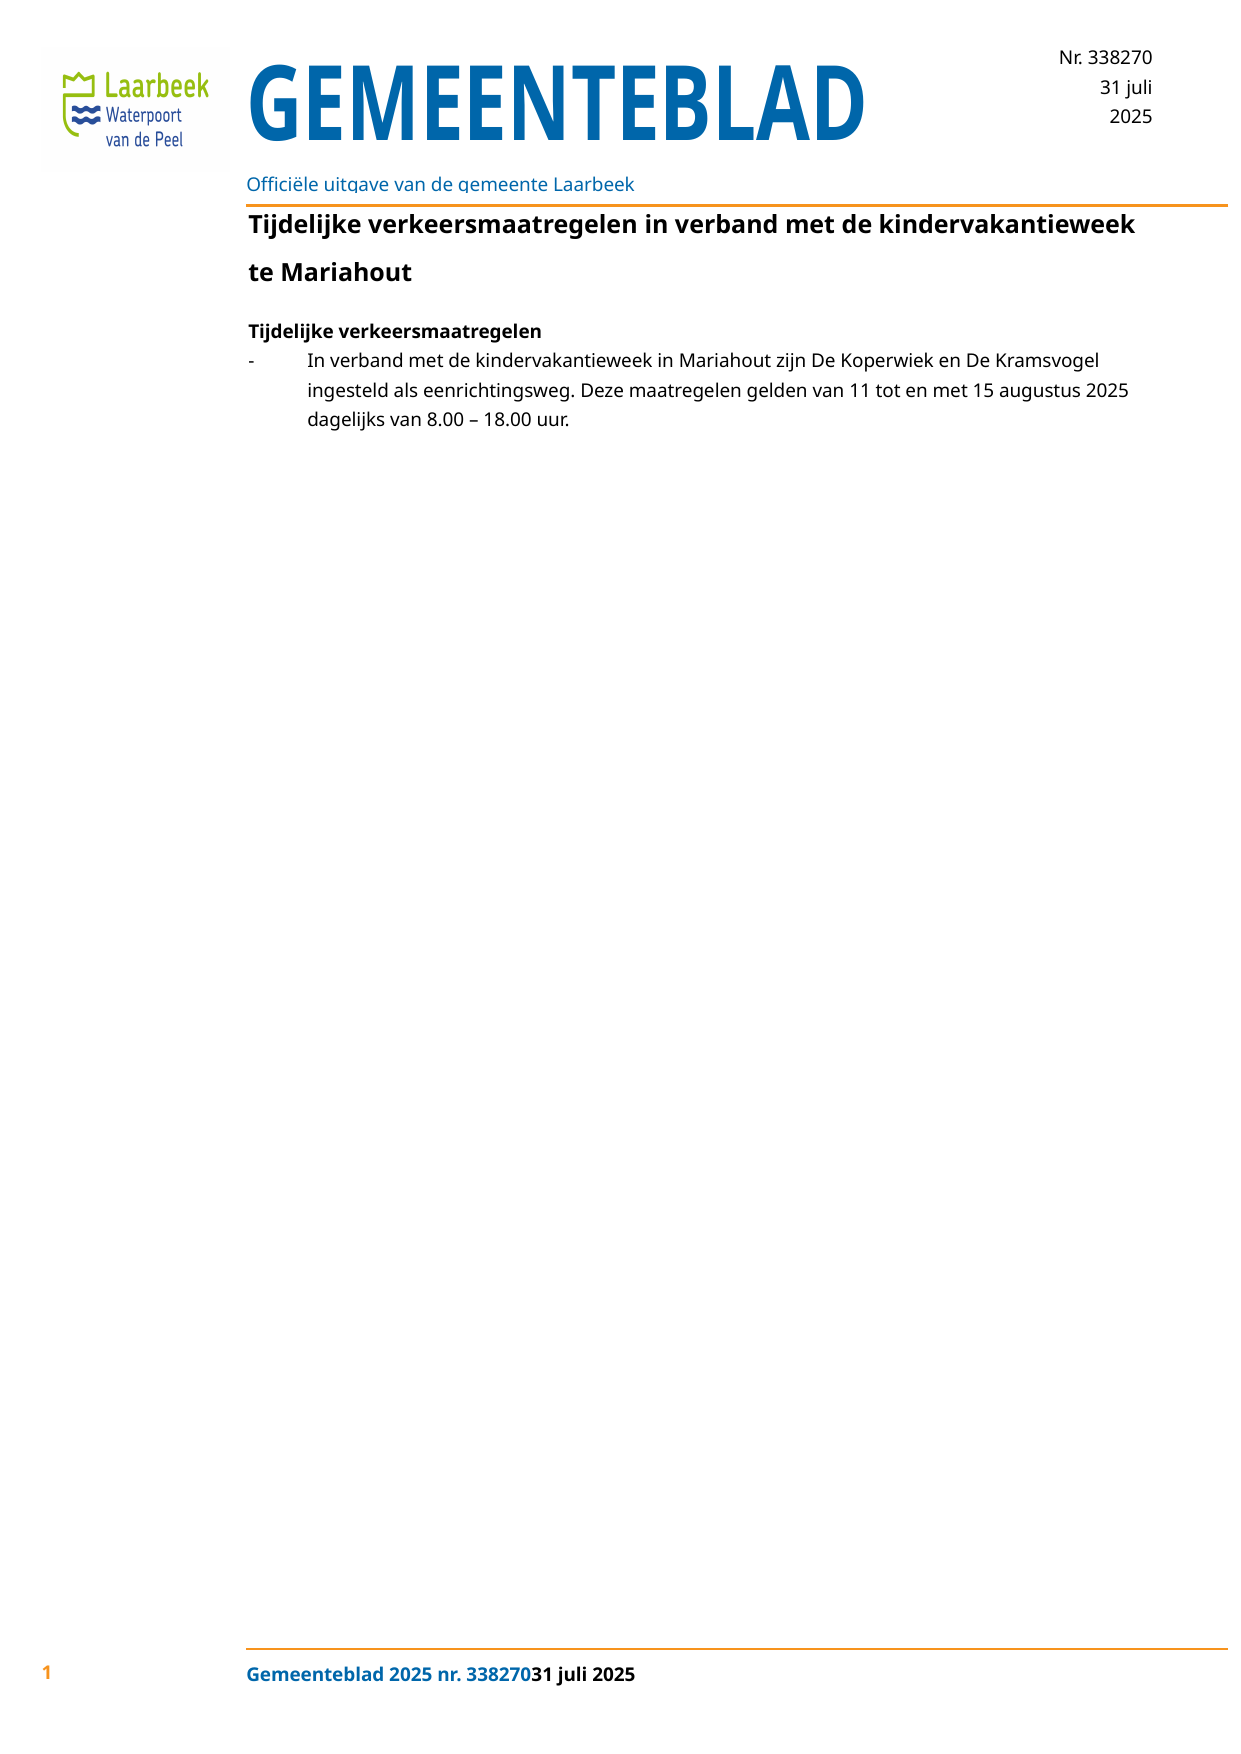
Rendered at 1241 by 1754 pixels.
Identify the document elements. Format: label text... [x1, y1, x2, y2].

picture [41, 47, 231, 172]
text Tijdelijke verkeersmaatregelen in verband met de kindervakantieweek te Mariahout [248, 207, 1152, 288]
text Tijdelijke verkeersmaatregelen [248, 318, 1152, 344]
list In verband met de kindervakantieweek in Mariahout zijn De Koperwiek en De Kramsvogel ingesteld als eenrichtingsweg. Deze maatregelen gelden van 11 tot en met 15 augustus 2025 dagelijks van 8.00 – 18.00 uur. [248, 347, 1152, 432]
